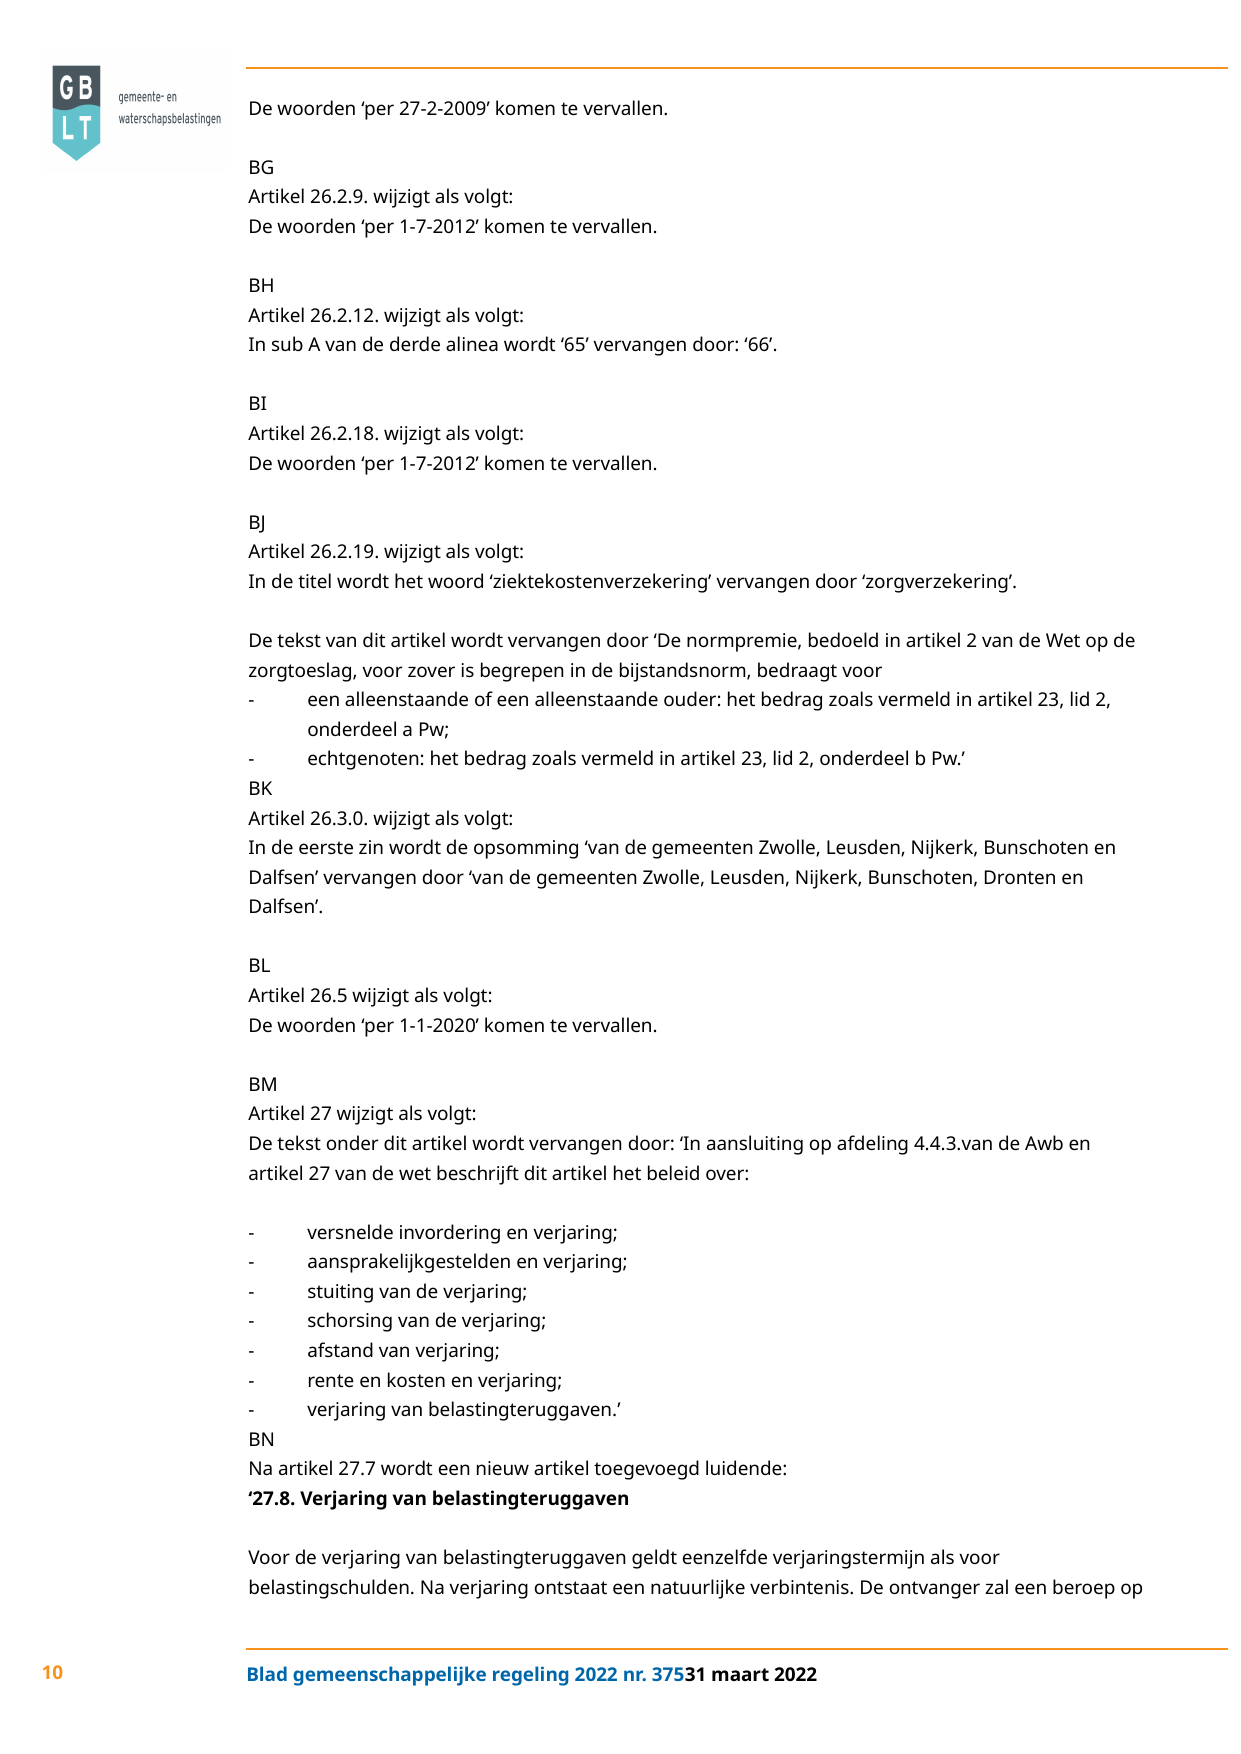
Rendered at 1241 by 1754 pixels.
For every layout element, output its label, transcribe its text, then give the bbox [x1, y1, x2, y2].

text BH [248, 272, 1152, 298]
text Artikel 26.2.18. wijzigt als volgt: [248, 420, 1152, 446]
list stuiting van de verjaring; [248, 1278, 1152, 1304]
list een alleenstaande of een alleenstaande ouder: het bedrag zoals vermeld in artikel 23, lid 2, onderdeel a Pw; [248, 686, 1152, 742]
text BJ [248, 509, 1152, 535]
text Voor de verjaring van belastingteruggaven geldt eenzelfde verjaringstermijn als voor belastingschulden. Na verjaring ontstaat een natuurlijke verbintenis. De ontvanger zal een beroep op [248, 1544, 1152, 1600]
text Artikel 26.5 wijzigt als volgt: [248, 982, 1152, 1008]
text Artikel 26.2.19. wijzigt als volgt: [248, 538, 1152, 564]
text ‘27.8. Verjaring van belastingteruggaven [248, 1485, 1152, 1511]
text De woorden ‘per 1-1-2020’ komen te vervallen. [248, 1012, 1152, 1038]
text Artikel 26.3.0. wijzigt als volgt: [248, 805, 1152, 831]
text In sub A van de derde alinea wordt ‘65’ vervangen door: ‘66’. [248, 331, 1152, 357]
list aansprakelijkgestelden en verjaring; [248, 1248, 1152, 1274]
text De woorden ‘per 1-7-2012’ komen te vervallen. [248, 450, 1152, 476]
text De tekst onder dit artikel wordt vervangen door: ‘In aansluiting op afdeling 4.4.3.van de Awb en artikel 27 van de wet beschrijft dit artikel het beleid over: [248, 1130, 1152, 1186]
text Artikel 26.2.9. wijzigt als volgt: [248, 183, 1152, 209]
text De tekst van dit artikel wordt vervangen door ‘De normpremie, bedoeld in artikel 2 van de Wet op de zorgtoeslag, voor zover is begrepen in de bijstandsnorm, bedraagt voor [248, 627, 1152, 683]
list echtgenoten: het bedrag zoals vermeld in artikel 23, lid 2, onderdeel b Pw.’ [248, 746, 1152, 771]
list verjaring van belastingteruggaven.’ [248, 1396, 1152, 1422]
text De woorden ‘per 27-2-2009’ komen te vervallen. [248, 95, 1152, 121]
list rente en kosten en verjaring; [248, 1367, 1152, 1393]
text Artikel 27 wijzigt als volgt: [248, 1101, 1152, 1126]
text In de eerste zin wordt de opsomming ‘van de gemeenten Zwolle, Leusden, Nijkerk, Bunschoten en Dalfsen’ vervangen door ‘van de gemeenten Zwolle, Leusden, Nijkerk, Bunschoten, Dronten en Dalfsen’. [248, 834, 1152, 919]
text BI [248, 391, 1152, 416]
text BL [248, 953, 1152, 978]
text BM [248, 1071, 1152, 1097]
text BN [248, 1426, 1152, 1452]
text De woorden ‘per 1-7-2012’ komen te vervallen. [248, 213, 1152, 239]
text BG [248, 154, 1152, 180]
picture [41, 47, 231, 172]
text BK [248, 775, 1152, 801]
list schorsing van de verjaring; [248, 1308, 1152, 1333]
list versnelde invordering en verjaring; [248, 1219, 1152, 1245]
text Artikel 26.2.12. wijzigt als volgt: [248, 302, 1152, 328]
text Na artikel 27.7 wordt een nieuw artikel toegevoegd luidende: [248, 1456, 1152, 1481]
list afstand van verjaring; [248, 1337, 1152, 1363]
text In de titel wordt het woord ‘ziektekostenverzekering’ vervangen door ‘zorgverzekering’. [248, 568, 1152, 594]
